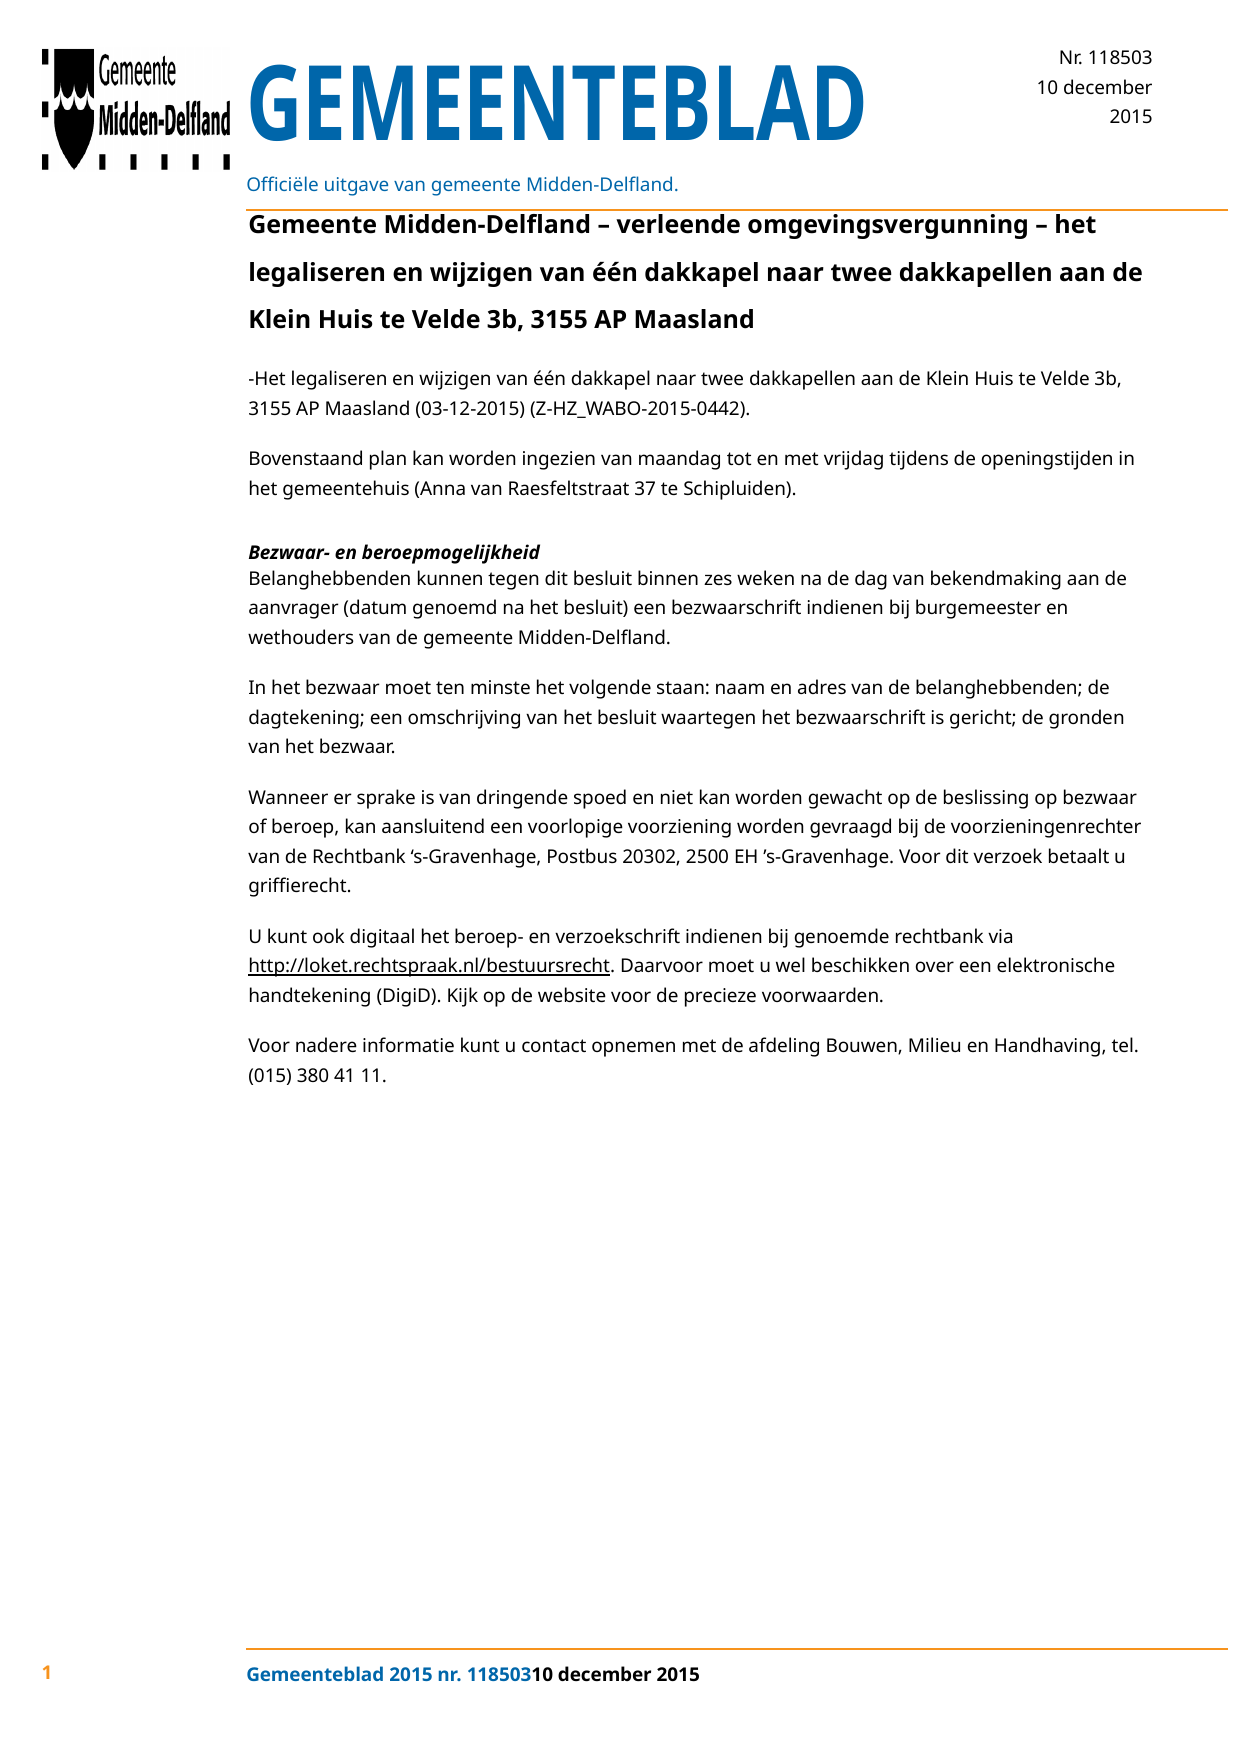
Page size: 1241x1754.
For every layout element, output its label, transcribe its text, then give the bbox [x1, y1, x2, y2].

text -Het legaliseren en wijzigen van één dakkapel naar twee dakkapellen aan de Klein Huis te Velde 3b, 3155 AP Maasland (03-12-2015) (Z-HZ_WABO-2015-0442). [248, 366, 1152, 421]
text Gemeente Midden-Delfland – verleende omgevingsvergunning – het legaliseren en wijzigen van één dakkapel naar twee dakkapellen aan de Klein Huis te Velde 3b, 3155 AP Maasland [248, 211, 1152, 336]
text Belanghebbenden kunnen tegen dit besluit binnen zes weken na de dag van bekendmaking aan de aanvrager (datum genoemd na het besluit) een bezwaarschrift indienen bij burgemeester en wethouders van de gemeente Midden-Delfland. [248, 565, 1152, 650]
text Bovenstaand plan kan worden ingezien van maandag tot en met vrijdag tijdens de openingstijden in het gemeentehuis (Anna van Raesfeltstraat 37 te Schipluiden). [248, 446, 1152, 501]
text Wanneer er sprake is van dringende spoed en niet kan worden gewacht op de beslissing op bezwaar of beroep, kan aansluitend een voorlopige voorziening worden gevraagd bij de voorzieningenrechter van de Rechtbank ‘s-Gravenhage, Postbus 20302, 2500 EH ’s-Gravenhage. Voor dit verzoek betaalt u griffierecht. [248, 784, 1152, 898]
text Voor nadere informatie kunt u contact opnemen met de afdeling Bouwen, Milieu en Handhaving, tel. (015) 380 41 11. [248, 1033, 1152, 1088]
picture [41, 47, 231, 172]
text In het bezwaar moet ten minste het volgende staan: naam en adres van de belanghebbenden; de dagtekening; een omschrijving van het besluit waartegen het bezwaarschrift is gericht; de gronden van het bezwaar. [248, 674, 1152, 759]
text Bezwaar- en beroepmogelijkheid [248, 539, 1152, 565]
text U kunt ook digitaal het beroep- en verzoekschrift indienen bij genoemde rechtbank via http://loket.rechtspraak.nl/bestuursrecht. Daarvoor moet u wel beschikken over een elektronische handtekening (DigiD). Kijk op de website voor de precieze voorwaarden. [248, 923, 1152, 1008]
